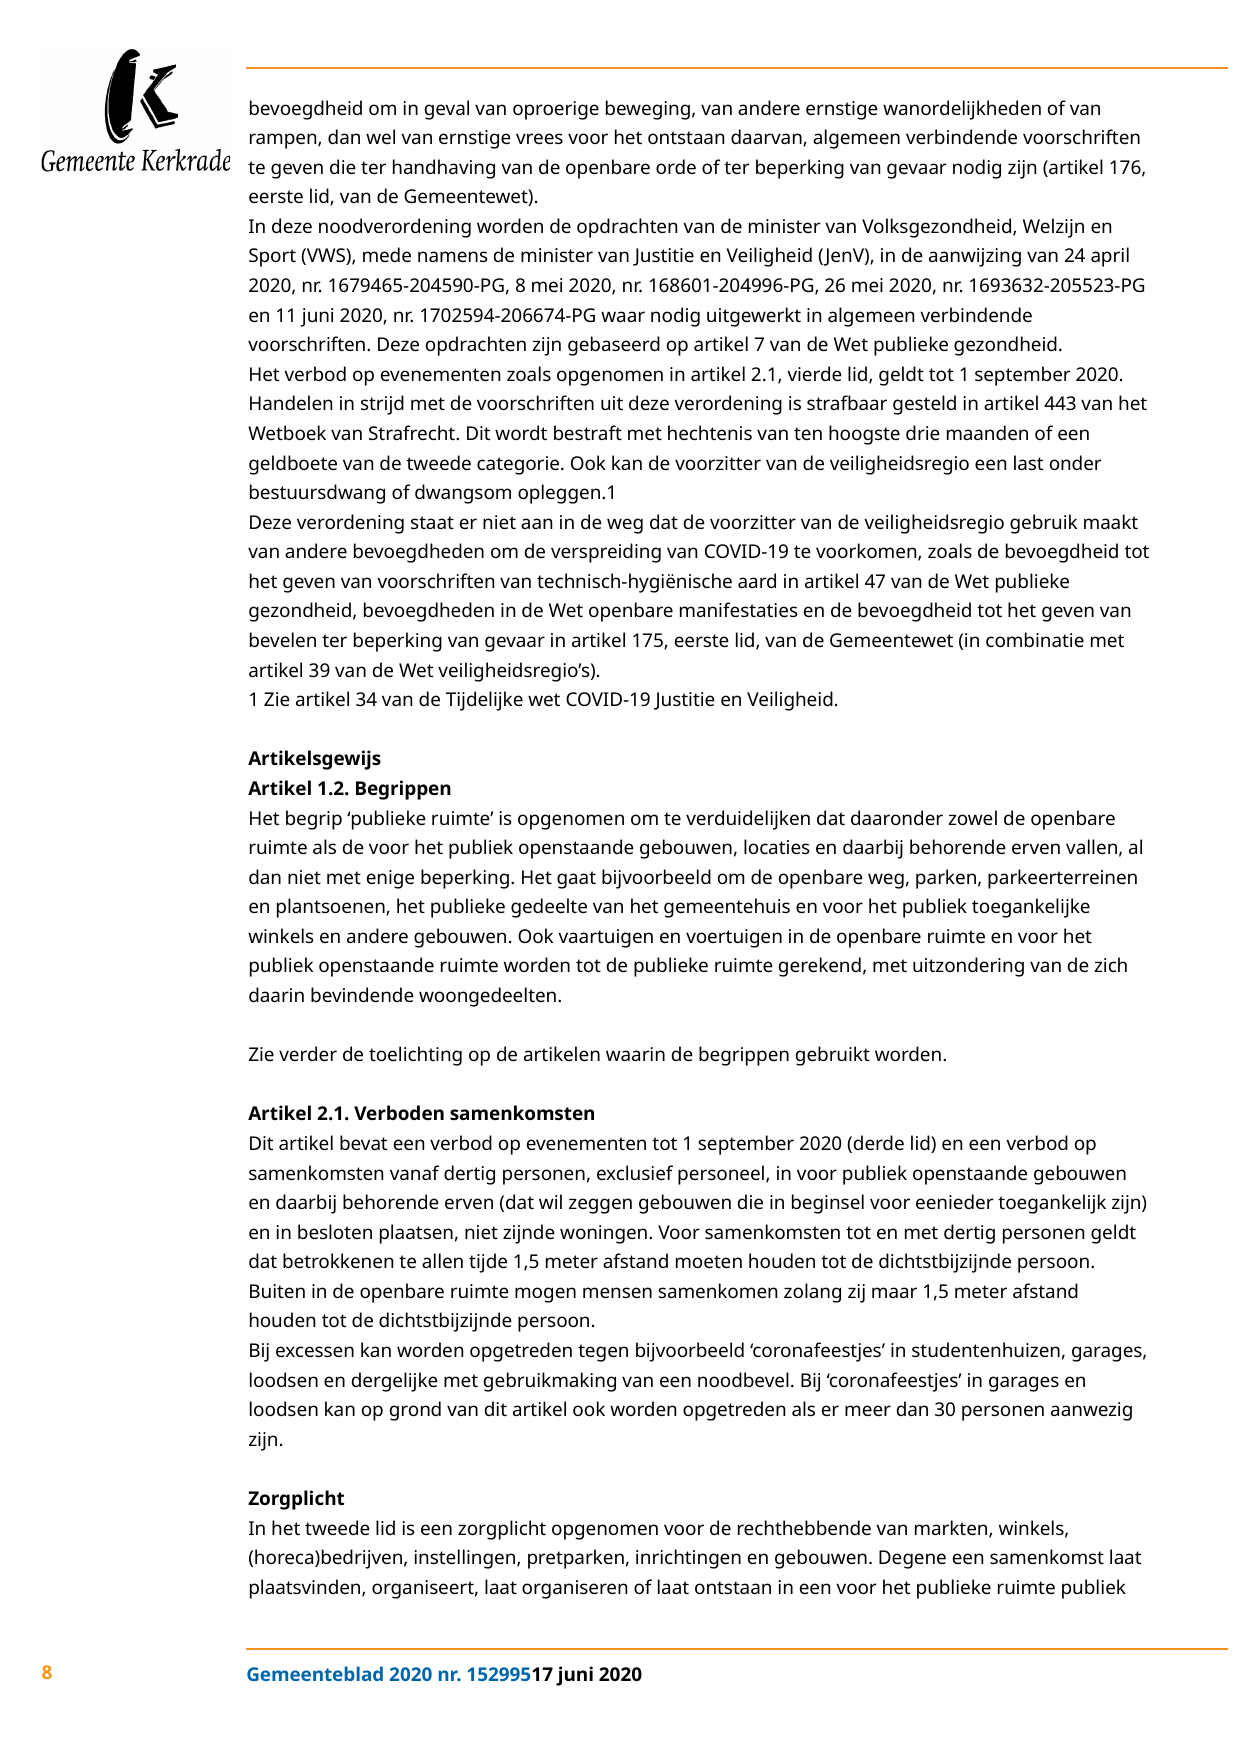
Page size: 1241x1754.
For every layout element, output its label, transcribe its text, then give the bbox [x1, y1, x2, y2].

text Het verbod op evenementen zoals opgenomen in artikel 2.1, vierde lid, geldt tot 1 september 2020. [248, 361, 1152, 387]
text Zorgplicht [248, 1485, 1152, 1511]
text Dit artikel bevat een verbod op evenementen tot 1 september 2020 (derde lid) en een verbod op samenkomsten vanaf dertig personen, exclusief personeel, in voor publiek openstaande gebouwen en daarbij behorende erven (dat wil zeggen gebouwen die in beginsel voor eenieder toegankelijk zijn) en in besloten plaatsen, niet zijnde woningen. Voor samenkomsten tot en met dertig personen geldt dat betrokkenen te allen tijde 1,5 meter afstand moeten houden tot de dichtstbijzijnde persoon. [248, 1130, 1152, 1274]
text 1 Zie artikel 34 van de Tijdelijke wet COVID-19 Justitie en Veiligheid. [248, 686, 1152, 712]
text Artikel 1.2. Begrippen [248, 775, 1152, 801]
text Zie verder de toelichting op de artikelen waarin de begrippen gebruikt worden. [248, 1041, 1152, 1067]
text Artikel 2.1. Verboden samenkomsten [248, 1101, 1152, 1126]
text Buiten in de openbare ruimte mogen mensen samenkomen zolang zij maar 1,5 meter afstand houden tot de dichtstbijzijnde persoon. [248, 1278, 1152, 1333]
text Deze verordening staat er niet aan in de weg dat de voorzitter van de veiligheidsregio gebruik maakt van andere bevoegdheden om de verspreiding van COVID-19 te voorkomen, zoals de bevoegdheid tot het geven van voorschriften van technisch-hygiënische aard in artikel 47 van de Wet publieke gezondheid, bevoegdheden in de Wet openbare manifestaties en de bevoegdheid tot het geven van bevelen ter beperking van gevaar in artikel 175, eerste lid, van de Gemeentewet (in combinatie met artikel 39 van de Wet veiligheidsregio’s). [248, 509, 1152, 683]
text Handelen in strijd met de voorschriften uit deze verordening is strafbaar gesteld in artikel 443 van het Wetboek van Strafrecht. Dit wordt bestraft met hechtenis van ten hoogste drie maanden of een geldboete van de tweede categorie. Ook kan de voorzitter van de veiligheidsregio een last onder bestuursdwang of dwangsom opleggen.1 [248, 391, 1152, 505]
text Bij excessen kan worden opgetreden tegen bijvoorbeeld ‘coronafeestjes’ in studentenhuizen, garages, loodsen en dergelijke met gebruikmaking van een noodbevel. Bij ‘coronafeestjes’ in garages en loodsen kan op grond van dit artikel ook worden opgetreden als er meer dan 30 personen aanwezig zijn. [248, 1337, 1152, 1452]
picture [41, 47, 231, 172]
text In deze noodverordening worden de opdrachten van de minister van Volksgezondheid, Welzijn en Sport (VWS), mede namens de minister van Justitie en Veiligheid (JenV), in de aanwijzing van 24 april 2020, nr. 1679465-204590-PG, 8 mei 2020, nr. 168601-204996-PG, 26 mei 2020, nr. 1693632-205523-PG en 11 juni 2020, nr. 1702594-206674-PG waar nodig uitgewerkt in algemeen verbindende voorschriften. Deze opdrachten zijn gebaseerd op artikel 7 van de Wet publieke gezondheid. [248, 213, 1152, 357]
text Artikelsgewijs [248, 746, 1152, 771]
text bevoegdheid om in geval van oproerige beweging, van andere ernstige wanordelijkheden of van rampen, dan wel van ernstige vrees voor het ontstaan daarvan, algemeen verbindende voorschriften te geven die ter handhaving van de openbare orde of ter beperking van gevaar nodig zijn (artikel 176, eerste lid, van de Gemeentewet). [248, 95, 1152, 209]
text Het begrip ‘publieke ruimte’ is opgenomen om te verduidelijken dat daaronder zowel de openbare ruimte als de voor het publiek openstaande gebouwen, locaties en daarbij behorende erven vallen, al dan niet met enige beperking. Het gaat bijvoorbeeld om de openbare weg, parken, parkeerterreinen en plantsoenen, het publieke gedeelte van het gemeentehuis en voor het publiek toegankelijke winkels en andere gebouwen. Ook vaartuigen en voertuigen in de openbare ruimte en voor het publiek openstaande ruimte worden tot de publieke ruimte gerekend, met uitzondering van de zich daarin bevindende woongedeelten. [248, 805, 1152, 1008]
text In het tweede lid is een zorgplicht opgenomen voor de rechthebbende van markten, winkels, (horeca)bedrijven, instellingen, pretparken, inrichtingen en gebouwen. Degene een samenkomst laat plaatsvinden, organiseert, laat organiseren of laat ontstaan in een voor het publieke ruimte publiek [248, 1515, 1152, 1600]
